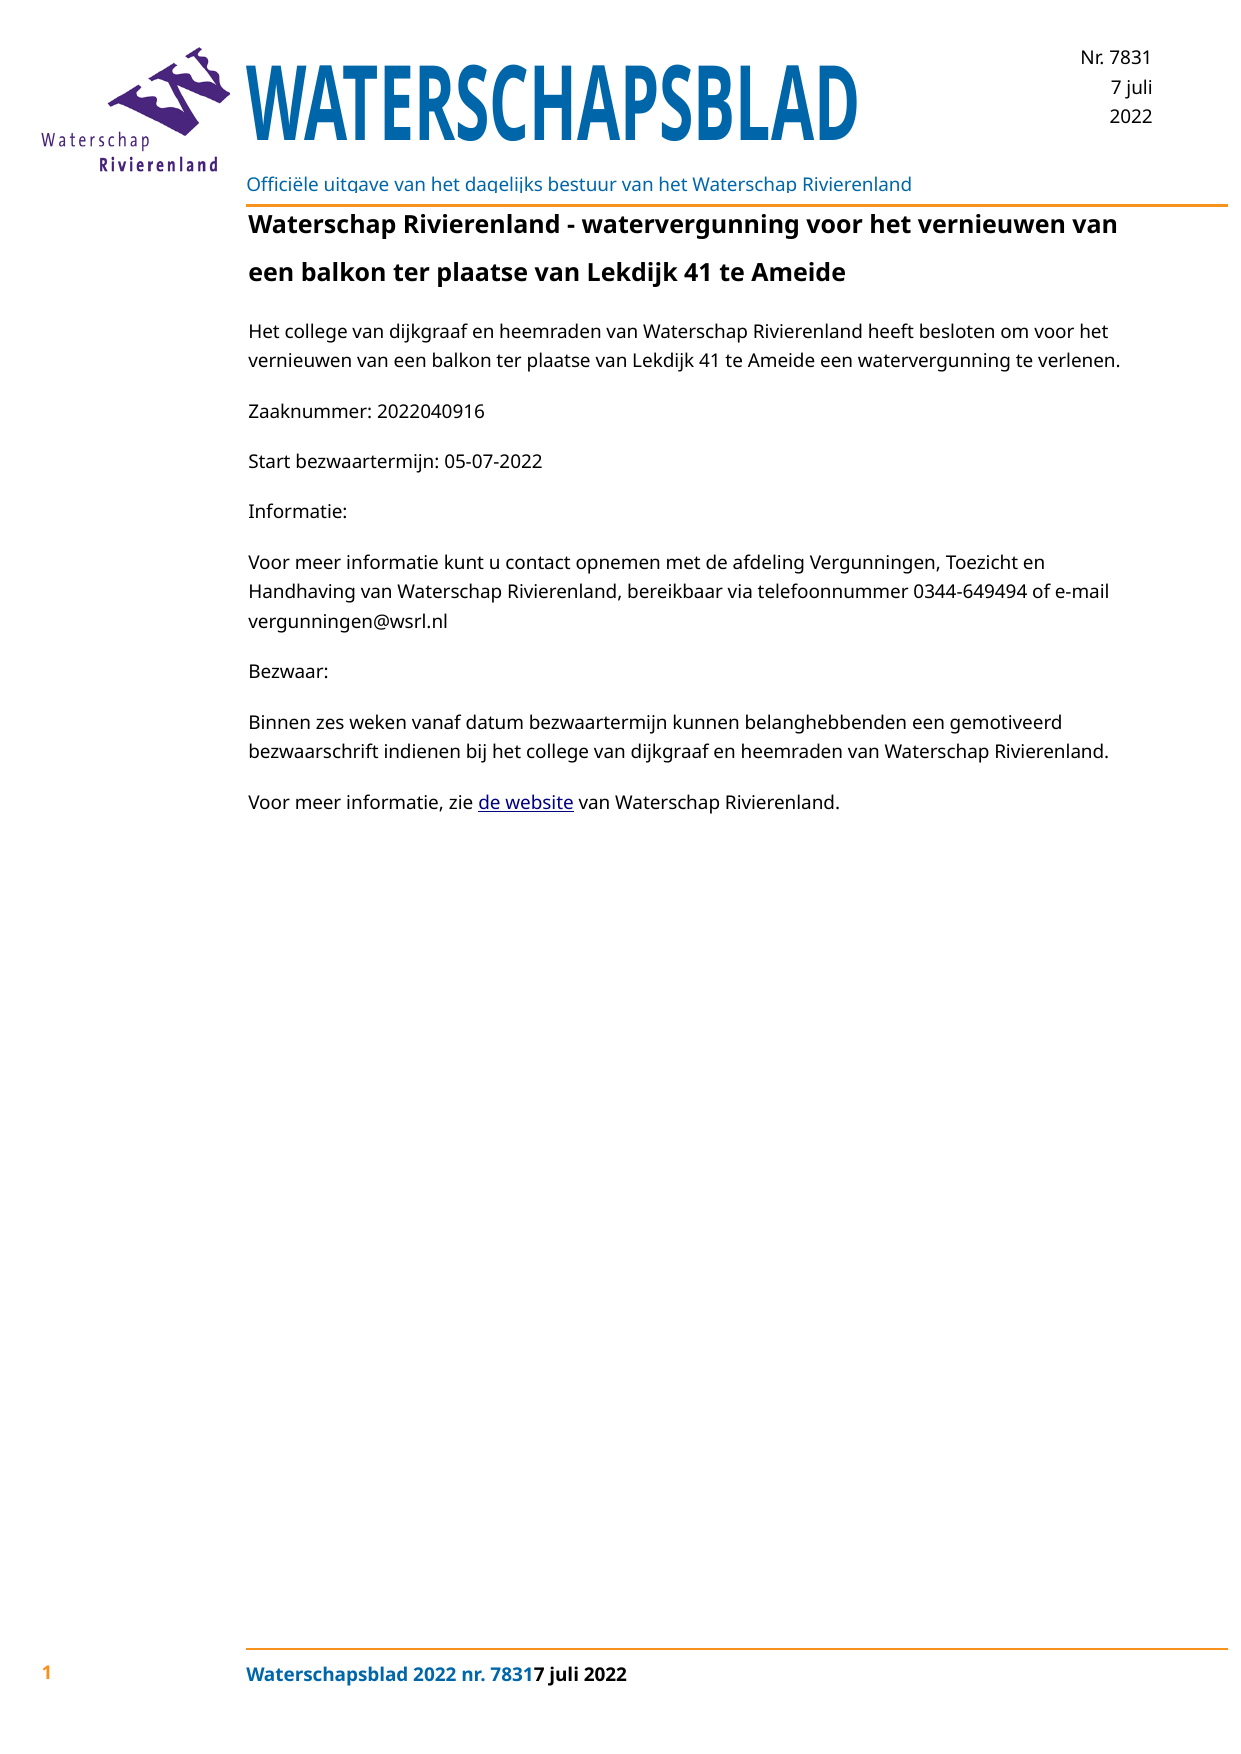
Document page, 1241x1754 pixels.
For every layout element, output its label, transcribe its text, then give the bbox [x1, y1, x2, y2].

text Zaaknummer: 2022040916 [248, 398, 1152, 424]
text Voor meer informatie, zie de website van Waterschap Rivierenland. [248, 789, 1152, 815]
text Bezwaar: [248, 659, 1152, 684]
text Binnen zes weken vanaf datum bezwaartermijn kunnen belanghebbenden een gemotiveerd bezwaarschrift indienen bij het college van dijkgraaf en heemraden van Waterschap Rivierenland. [248, 709, 1152, 764]
text Informatie: [248, 499, 1152, 524]
text Waterschap Rivierenland - watervergunning voor het vernieuwen van een balkon ter plaatse van Lekdijk 41 te Ameide [248, 207, 1152, 288]
text Start bezwaartermijn: 05-07-2022 [248, 448, 1152, 474]
text Het college van dijkgraaf en heemraden van Waterschap Rivierenland heeft besloten om voor het vernieuwen van een balkon ter plaatse van Lekdijk 41 te Ameide een watervergunning te verlenen. [248, 318, 1152, 373]
text Voor meer informatie kunt u contact opnemen met de afdeling Vergunningen, Toezicht en Handhaving van Waterschap Rivierenland, bereikbaar via telefoonnummer 0344-649494 of e-mail vergunningen@wsrl.nl [248, 549, 1152, 634]
picture [41, 47, 231, 172]
